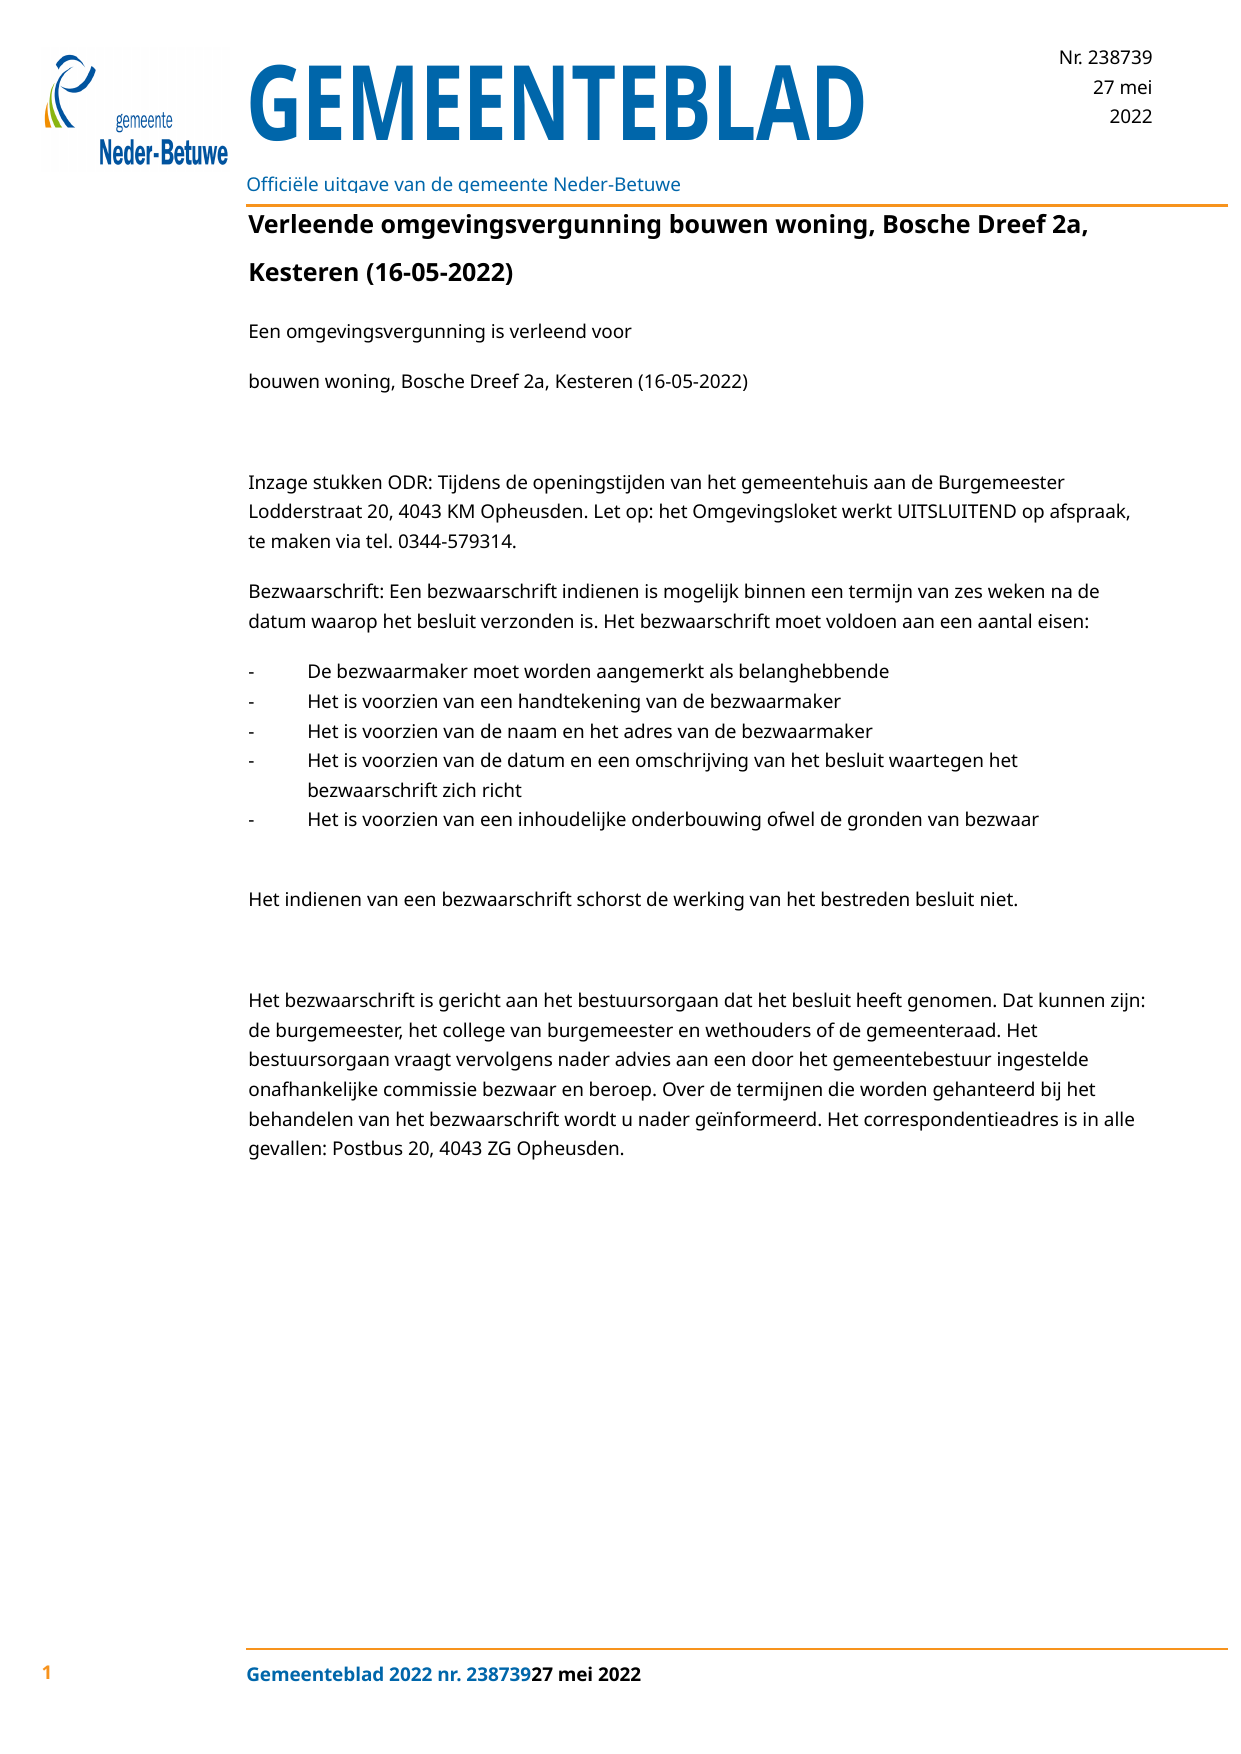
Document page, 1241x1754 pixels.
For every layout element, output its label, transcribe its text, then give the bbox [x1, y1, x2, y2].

list Het is voorzien van de naam en het adres van de bezwaarmaker [248, 718, 1152, 744]
text Verleende omgevingsvergunning bouwen woning, Bosche Dreef 2a, Kesteren (16-05-2022) [248, 207, 1152, 288]
text Bezwaarschrift: Een bezwaarschrift indienen is mogelijk binnen een termijn van zes weken na de datum waarop het besluit verzonden is. Het bezwaarschrift moet voldoen aan een aantal eisen: [248, 579, 1152, 634]
list Het is voorzien van een inhoudelijke onderbouwing ofwel de gronden van bezwaar [248, 807, 1152, 832]
text Inzage stukken ODR: Tijdens de openingstijden van het gemeentehuis aan de Burgemeester Lodderstraat 20, 4043 KM Opheusden. Let op: het Omgevingsloket werkt UITSLUITEND op afspraak, te maken via tel. 0344-579314. [248, 469, 1152, 554]
list Het is voorzien van een handtekening van de bezwaarmaker [248, 688, 1152, 714]
text Het bezwaarschrift is gericht aan het bestuursorgaan dat het besluit heeft genomen. Dat kunnen zijn: de burgemeester, het college van burgemeester en wethouders of de gemeenteraad. Het bestuursorgaan vraagt vervolgens nader advies aan een door het gemeentebestuur ingestelde onafhankelijke commissie bezwaar en beroep. Over de termijnen die worden gehanteerd bij het behandelen van het bezwaarschrift wordt u nader geïnformeerd. Het correspondentieadres is in alle gevallen: Postbus 20, 4043 ZG Opheusden. [248, 987, 1152, 1161]
text bouwen woning, Bosche Dreef 2a, Kesteren (16-05-2022) [248, 368, 1152, 394]
list Het is voorzien van de datum en een omschrijving van het besluit waartegen het bezwaarschrift zich richt [248, 747, 1152, 803]
picture [41, 47, 231, 172]
list De bezwaarmaker moet worden aangemerkt als belanghebbende [248, 659, 1152, 684]
text Een omgevingsvergunning is verleend voor [248, 318, 1152, 344]
text Het indienen van een bezwaarschrift schorst de werking van het bestreden besluit niet. [248, 887, 1152, 912]
